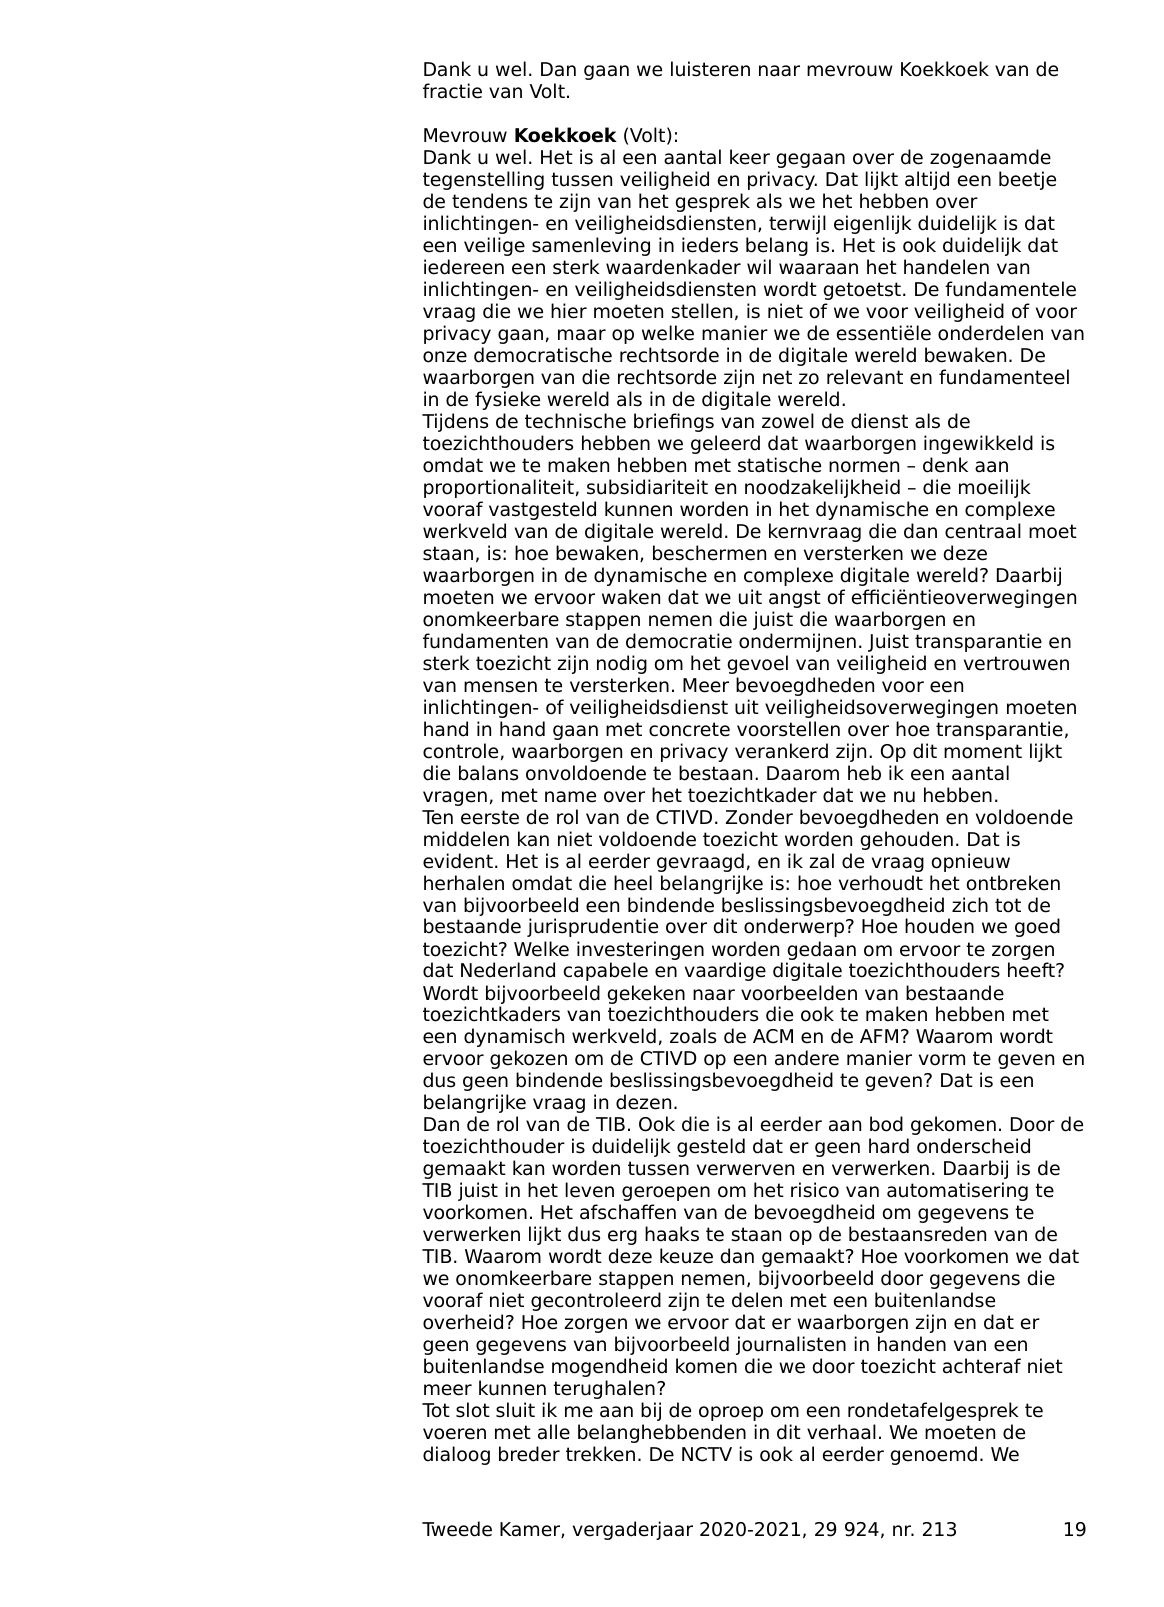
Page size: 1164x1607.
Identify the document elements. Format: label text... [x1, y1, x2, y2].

text Mevrouw Koekkoek (Volt): [422, 125, 1087, 147]
text Dan de rol van de TIB. Ook die is al eerder aan bod gekomen. Door de toezichthouder is duidelijk gesteld dat er geen hard onderscheid gemaakt kan worden tussen verwerven en verwerken. Daarbij is de TIB juist in het leven geroepen om het risico van automatisering te voorkomen. Het afschaffen van de bevoegdheid om gegevens te verwerken lijkt dus erg haaks te staan op de bestaansreden van de TIB. Waarom wordt deze keuze dan gemaakt? Hoe voorkomen we dat we onomkeerbare stappen nemen, bijvoorbeeld door gegevens die vooraf niet gecontroleerd zijn te delen met een buitenlandse overheid? Hoe zorgen we ervoor dat er waarborgen zijn en dat er geen gegevens van bijvoorbeeld journalisten in handen van een buitenlandse mogendheid komen die we door toezicht achteraf niet meer kunnen terughalen? [422, 1114, 1087, 1400]
text Tot slot sluit ik me aan bij de oproep om een rondetafelgesprek te voeren met alle belanghebbenden in dit verhaal. We moeten de dialoog breder trekken. De NCTV is ook al eerder genoemd. We [422, 1400, 1087, 1466]
text Dank u wel. Dan gaan we luisteren naar mevrouw Koekkoek van de fractie van Volt. [422, 59, 1087, 103]
text Tijdens de technische briefings van zowel de dienst als de toezichthouders hebben we geleerd dat waarborgen ingewikkeld is omdat we te maken hebben met statische normen – denk aan proportionaliteit, subsidiariteit en noodzakelijkheid – die moeilijk vooraf vastgesteld kunnen worden in het dynamische en complexe werkveld van de digitale wereld. De kernvraag die dan centraal moet staan, is: hoe bewaken, beschermen en versterken we deze waarborgen in de dynamische en complexe digitale wereld? Daarbij moeten we ervoor waken dat we uit angst of efficiëntieoverwegingen onomkeerbare stappen nemen die juist die waarborgen en fundamenten van de democratie ondermijnen. Juist transparantie en sterk toezicht zijn nodig om het gevoel van veiligheid en vertrouwen van mensen te versterken. Meer bevoegdheden voor een inlichtingen- of veiligheidsdienst uit veiligheidsoverwegingen moeten hand in hand gaan met concrete voorstellen over hoe transparantie, controle, waarborgen en privacy verankerd zijn. Op dit moment lijkt die balans onvoldoende te bestaan. Daarom heb ik een aantal vragen, met name over het toezichtkader dat we nu hebben. [422, 411, 1087, 807]
text Ten eerste de rol van de CTIVD. Zonder bevoegdheden en voldoende middelen kan niet voldoende toezicht worden gehouden. Dat is evident. Het is al eerder gevraagd, en ik zal de vraag opnieuw herhalen omdat die heel belangrijke is: hoe verhoudt het ontbreken van bijvoorbeeld een bindende beslissingsbevoegdheid zich tot de bestaande jurisprudentie over dit onderwerp? Hoe houden we goed toezicht? Welke investeringen worden gedaan om ervoor te zorgen dat Nederland capabele en vaardige digitale toezichthouders heeft? Wordt bijvoorbeeld gekeken naar voorbeelden van bestaande toezichtkaders van toezichthouders die ook te maken hebben met een dynamisch werkveld, zoals de ACM en de AFM? Waarom wordt ervoor gekozen om de CTIVD op een andere manier vorm te geven en dus geen bindende beslissingsbevoegdheid te geven? Dat is een belangrijke vraag in dezen. [422, 807, 1087, 1114]
text Dank u wel. Het is al een aantal keer gegaan over de zogenaamde tegenstelling tussen veiligheid en privacy. Dat lijkt altijd een beetje de tendens te zijn van het gesprek als we het hebben over inlichtingen- en veiligheidsdiensten, terwijl eigenlijk duidelijk is dat een veilige samenleving in ieders belang is. Het is ook duidelijk dat iedereen een sterk waardenkader wil waaraan het handelen van inlichtingen- en veiligheidsdiensten wordt getoetst. De fundamentele vraag die we hier moeten stellen, is niet of we voor veiligheid of voor privacy gaan, maar op welke manier we de essentiële onderdelen van onze democratische rechtsorde in de digitale wereld bewaken. De waarborgen van die rechtsorde zijn net zo relevant en fundamenteel in de fysieke wereld als in de digitale wereld. [422, 147, 1087, 411]
